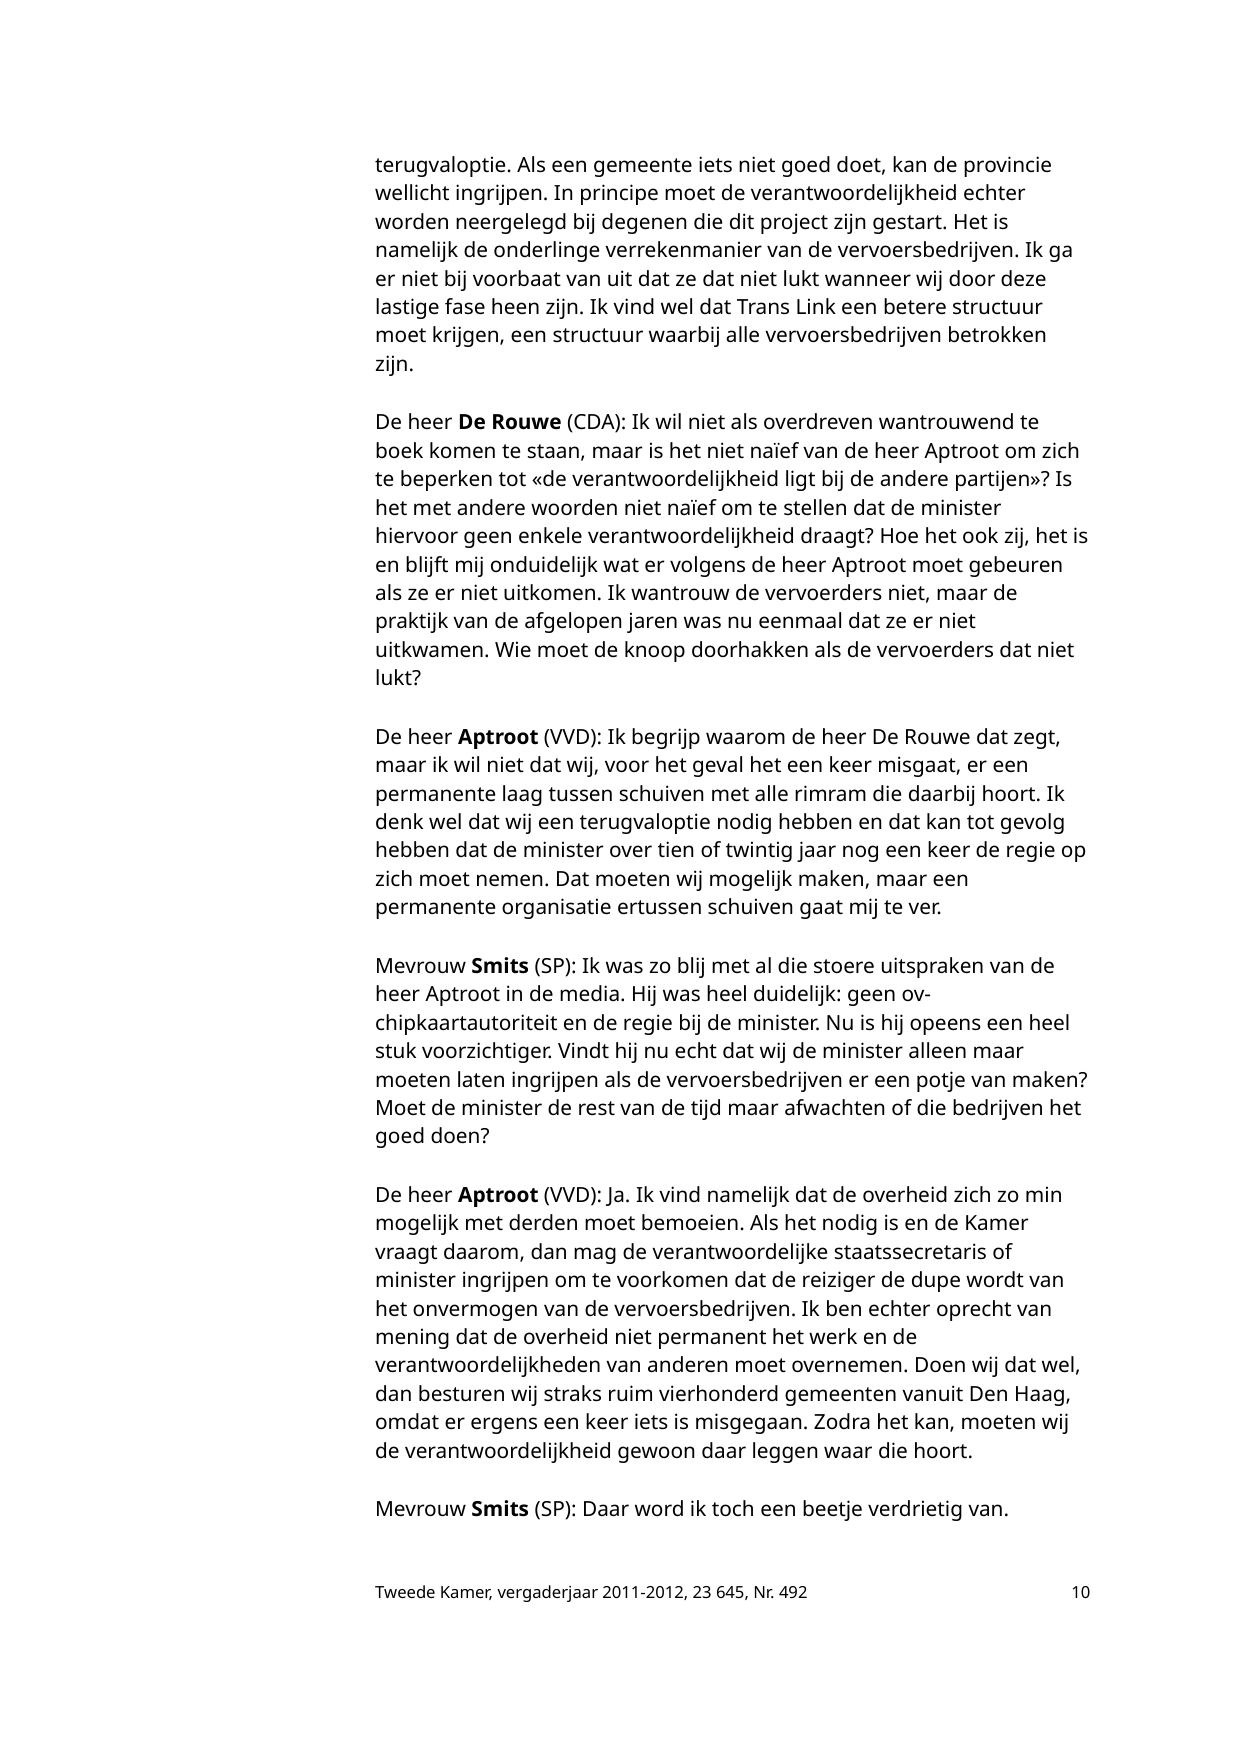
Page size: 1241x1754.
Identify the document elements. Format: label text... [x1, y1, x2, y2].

text De heer Aptroot (VVD): Ik begrijp waarom de heer De Rouwe dat zegt, maar ik wil niet dat wij, voor het geval het een keer misgaat, er een permanente laag tussen schuiven met alle rimram die daarbij hoort. Ik denk wel dat wij een terugvaloptie nodig hebben en dat kan tot gevolg hebben dat de minister over tien of twintig jaar nog een keer de regie op zich moet nemen. Dat moeten wij mogelijk maken, maar een permanente organisatie ertussen schuiven gaat mij te ver. [375, 722, 1090, 921]
text Mevrouw Smits (SP): Ik was zo blij met al die stoere uitspraken van de heer Aptroot in de media. Hij was heel duidelijk: geen ov-chipkaartautoriteit en de regie bij de minister. Nu is hij opeens een heel stuk voorzichtiger. Vindt hij nu echt dat wij de minister alleen maar moeten laten ingrijpen als de vervoersbedrijven er een potje van maken? Moet de minister de rest van de tijd maar afwachten of die bedrijven het goed doen? [375, 951, 1090, 1150]
text De heer Aptroot (VVD): Ja. Ik vind namelijk dat de overheid zich zo min mogelijk met derden moet bemoeien. Als het nodig is en de Kamer vraagt daarom, dan mag de verantwoordelijke staatssecretaris of minister ingrijpen om te voorkomen dat de reiziger de dupe wordt van het onvermogen van de vervoersbedrijven. Ik ben echter oprecht van mening dat de overheid niet permanent het werk en de verantwoordelijkheden van anderen moet overnemen. Doen wij dat wel, dan besturen wij straks ruim vierhonderd gemeenten vanuit Den Haag, omdat er ergens een keer iets is misgegaan. Zodra het kan, moeten wij de verantwoordelijkheid gewoon daar leggen waar die hoort. [375, 1180, 1090, 1464]
text terugvaloptie. Als een gemeente iets niet goed doet, kan de provincie wellicht ingrijpen. In principe moet de verantwoordelijkheid echter worden neergelegd bij degenen die dit project zijn gestart. Het is namelijk de onderlinge verrekenmanier van de vervoersbedrijven. Ik ga er niet bij voorbaat van uit dat ze dat niet lukt wanneer wij door deze lastige fase heen zijn. Ik vind wel dat Trans Link een betere structuur moet krijgen, een structuur waarbij alle vervoersbedrijven betrokken zijn. [375, 150, 1090, 377]
text Mevrouw Smits (SP): Daar word ik toch een beetje verdrietig van. [375, 1494, 1090, 1523]
text De heer De Rouwe (CDA): Ik wil niet als overdreven wantrouwend te boek komen te staan, maar is het niet naïef van de heer Aptroot om zich te beperken tot «de verantwoordelijkheid ligt bij de andere partijen»? Is het met andere woorden niet naïef om te stellen dat de minister hiervoor geen enkele verantwoordelijkheid draagt? Hoe het ook zij, het is en blijft mij onduidelijk wat er volgens de heer Aptroot moet gebeuren als ze er niet uitkomen. Ik wantrouw de vervoerders niet, maar de praktijk van de afgelopen jaren was nu eenmaal dat ze er niet uitkwamen. Wie moet de knoop doorhakken als de vervoerders dat niet lukt? [375, 407, 1090, 692]
